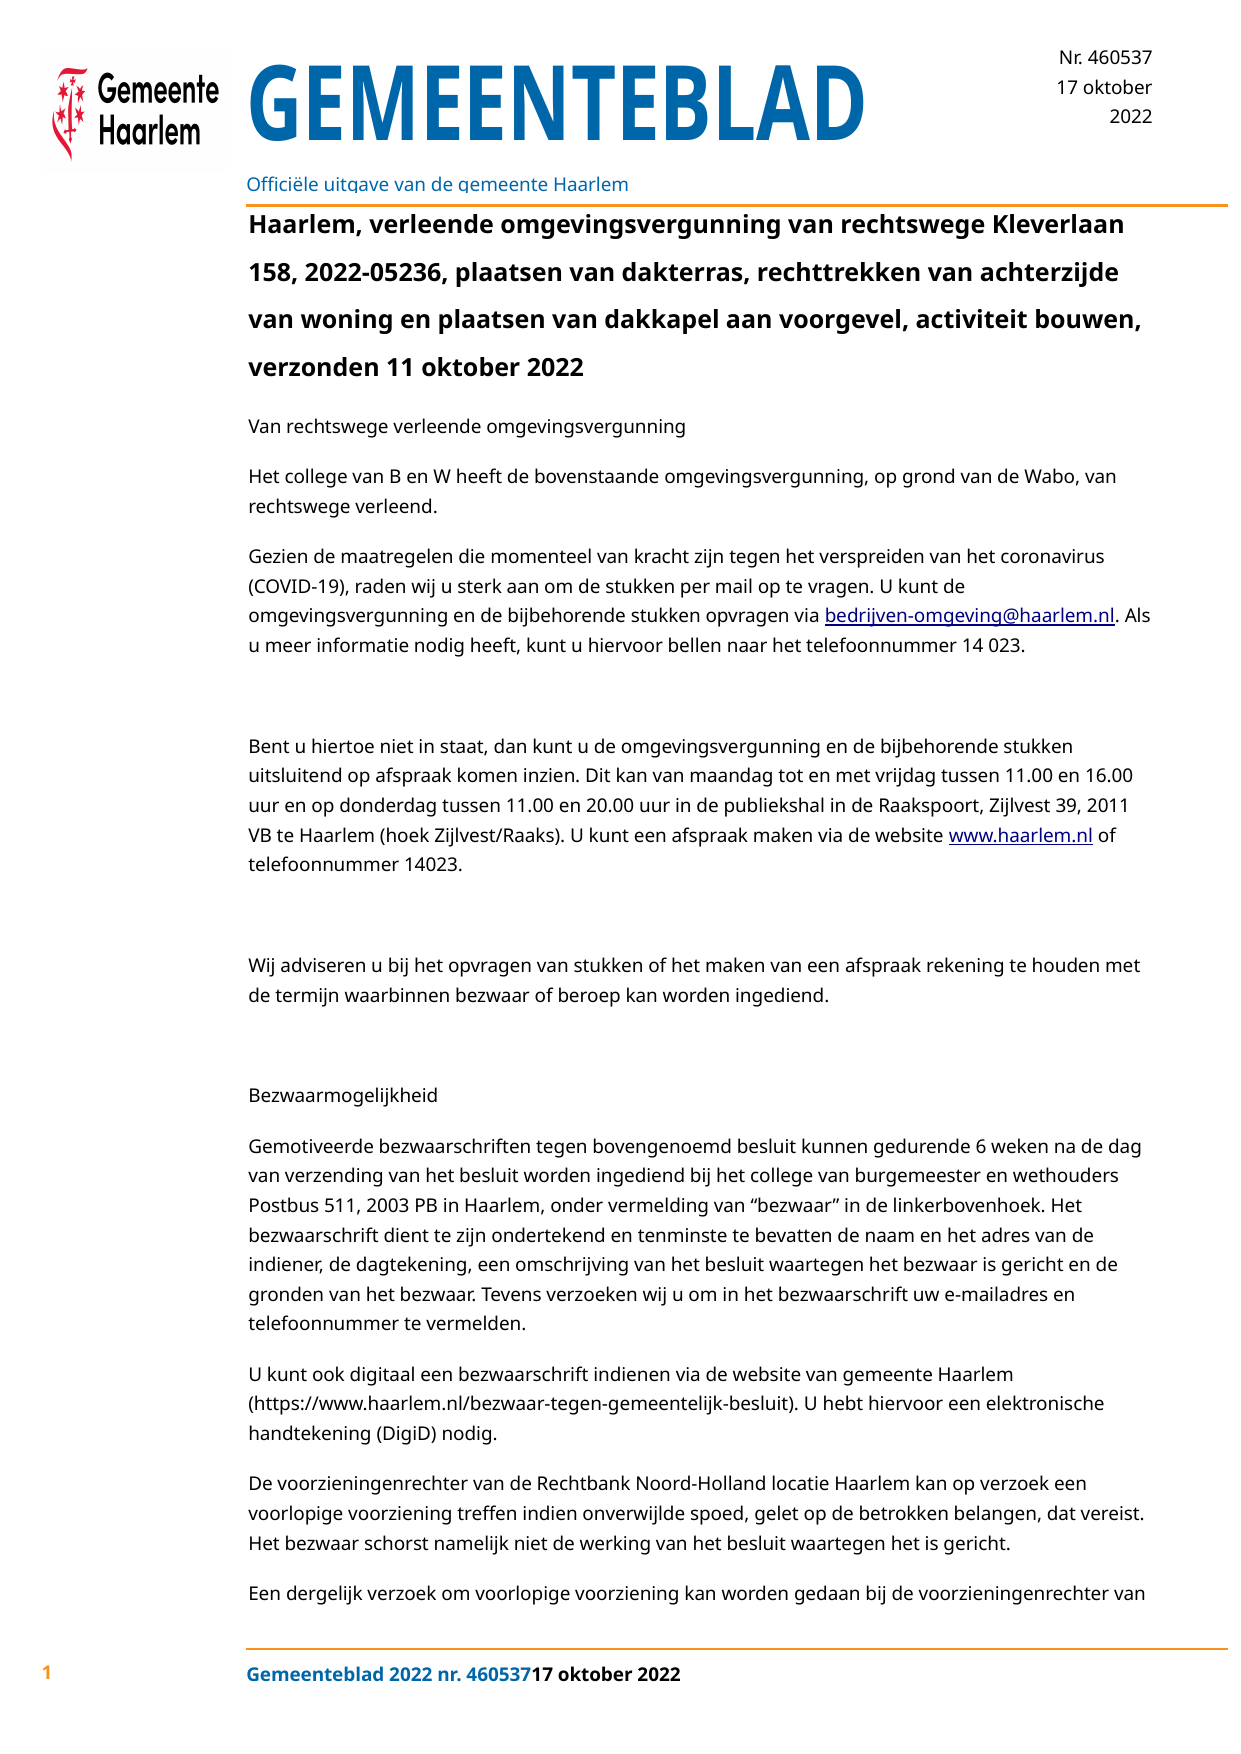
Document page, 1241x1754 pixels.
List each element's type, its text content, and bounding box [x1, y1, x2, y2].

text Wij adviseren u bij het opvragen van stukken of het maken van een afspraak rekening te houden met de termijn waarbinnen bezwaar of beroep kan worden ingediend. [248, 952, 1152, 1008]
text Van rechtswege verleende omgevingsvergunning [248, 413, 1152, 439]
text De voorzieningenrechter van de Rechtbank Noord-Holland locatie Haarlem kan op verzoek een voorlopige voorziening treffen indien onverwijlde spoed, gelet op de betrokken belangen, dat vereist. Het bezwaar schorst namelijk niet de werking van het besluit waartegen het is gericht. [248, 1471, 1152, 1556]
text Een dergelijk verzoek om voorlopige voorziening kan worden gedaan bij de voorzieningenrechter van [248, 1580, 1152, 1606]
text Het college van B en W heeft de bovenstaande omgevingsvergunning, op grond van de Wabo, van rechtswege verleend. [248, 463, 1152, 519]
picture [41, 47, 231, 172]
text Haarlem, verleende omgevingsvergunning van rechtswege Kleverlaan 158, 2022-05236, plaatsen van dakterras, rechttrekken van achterzijde van woning en plaatsen van dakkapel aan voorgevel, activiteit bouwen, verzonden 11 oktober 2022 [248, 207, 1152, 384]
text Gemotiveerde bezwaarschriften tegen bovengenoemd besluit kunnen gedurende 6 weken na de dag van verzending van het besluit worden ingediend bij het college van burgemeester en wethouders Postbus 511, 2003 PB in Haarlem, onder vermelding van “bezwaar” in de linkerbovenhoek. Het bezwaarschrift dient te zijn ondertekend en tenminste te bevatten de naam en het adres van de indiener, de dagtekening, een omschrijving van het besluit waartegen het bezwaar is gericht en de gronden van het bezwaar. Tevens verzoeken wij u om in het bezwaarschrift uw e-mailadres en telefoonnummer te vermelden. [248, 1133, 1152, 1336]
text Bezwaarmogelijkheid [248, 1083, 1152, 1108]
text Bent u hiertoe niet in staat, dan kunt u de omgevingsvergunning en de bijbehorende stukken uitsluitend op afspraak komen inzien. Dit kan van maandag tot en met vrijdag tussen 11.00 en 16.00 uur en op donderdag tussen 11.00 en 20.00 uur in de publiekshal in de Raakspoort, Zijlvest 39, 2011 VB te Haarlem (hoek Zijlvest/Raaks). U kunt een afspraak maken via de website www.haarlem.nl of telefoonnummer 14023. [248, 733, 1152, 877]
text Gezien de maatregelen die momenteel van kracht zijn tegen het verspreiden van het coronavirus (COVID-19), raden wij u sterk aan om de stukken per mail op te vragen. U kunt de omgevingsvergunning en de bijbehorende stukken opvragen via bedrijven-omgeving@haarlem.nl. Als u meer informatie nodig heeft, kunt u hiervoor bellen naar het telefoonnummer 14 023. [248, 543, 1152, 658]
text U kunt ook digitaal een bezwaarschrift indienen via de website van gemeente Haarlem (https://www.haarlem.nl/bezwaar-tegen-gemeentelijk-besluit). U hebt hiervoor een elektronische handtekening (DigiD) nodig. [248, 1361, 1152, 1446]
